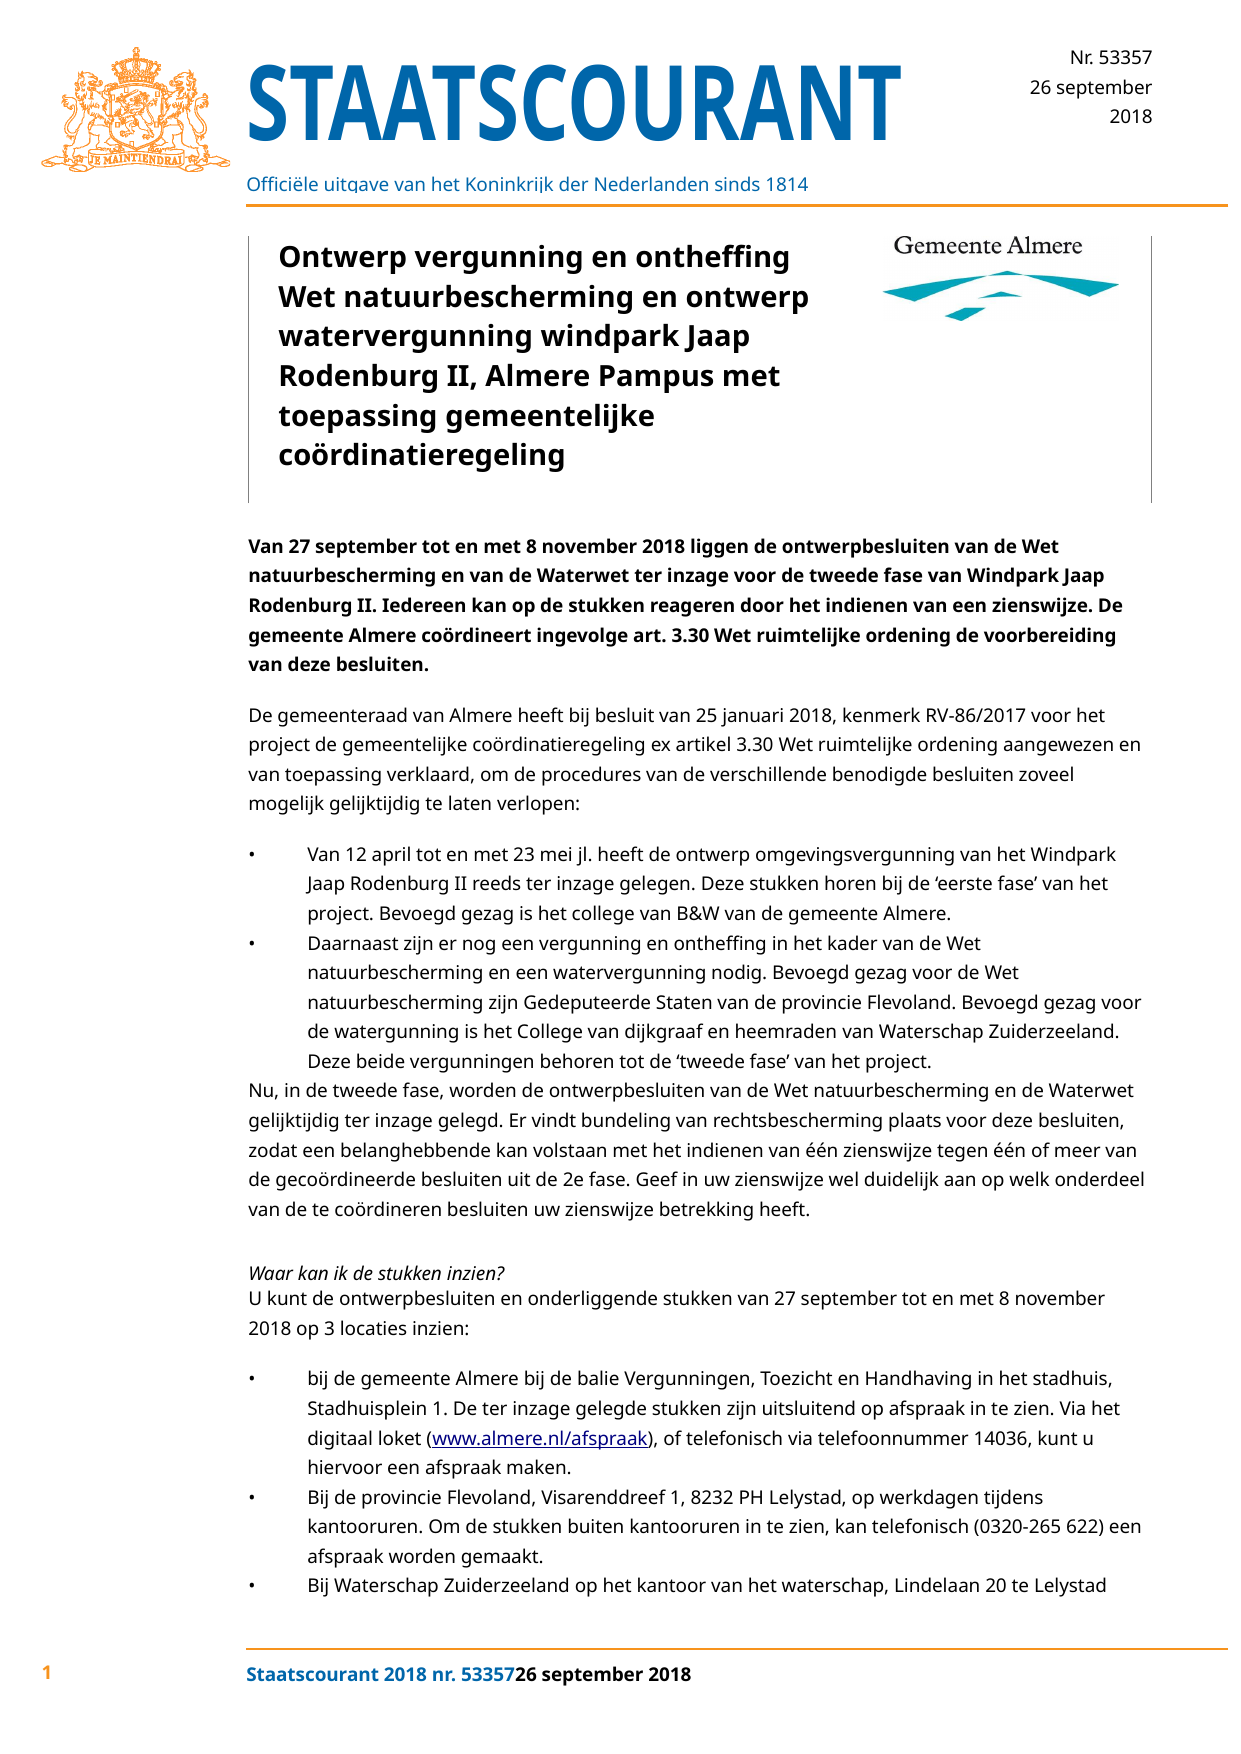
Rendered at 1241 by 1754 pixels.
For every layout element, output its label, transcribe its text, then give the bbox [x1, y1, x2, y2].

table_header [850, 236, 1151, 503]
picture [882, 236, 1119, 321]
list bij de gemeente Almere bij de balie Vergunningen, Toezicht en Handhaving in het stadhuis, Stadhuisplein 1. De ter inzage gelegde stukken zijn uitsluitend op afspraak in te zien. Via het digitaal loket (www.almere.nl/afspraak), of telefonisch via telefoonnummer 14036, kunt u hiervoor een afspraak maken. [248, 1366, 1152, 1480]
list Bij de provincie Flevoland, Visarenddreef 1, 8232 PH Lelystad, op werkdagen tijdens kantooruren. Om de stukken buiten kantooruren in te zien, kan telefonisch (0320-265 622) een afspraak worden gemaakt. [248, 1484, 1152, 1569]
text Waar kan ik de stukken inzien? [248, 1260, 1152, 1286]
text Nu, in de tweede fase, worden de ontwerpbesluiten van de Wet natuurbescherming en de Waterwet gelijktijdig ter inzage gelegd. Er vindt bundeling van rechtsbescherming plaats voor deze besluiten, zodat een belanghebbende kan volstaan met het indienen van één zienswijze tegen één of meer van de gecoördineerde besluiten uit de 2e fase. Geef in uw zienswijze wel duidelijk aan op welk onderdeel van de te coördineren besluiten uw zienswijze betrekking heeft. [248, 1078, 1152, 1222]
picture [41, 47, 231, 172]
list Van 12 april tot en met 23 mei jl. heeft de ontwerp omgevingsvergunning van het Windpark Jaap Rodenburg II reeds ter inzage gelegen. Deze stukken horen bij de ‘eerste fase’ van het project. Bevoegd gezag is het college van B&W van de gemeente Almere. [248, 841, 1152, 926]
table_header Ontwerp vergunning en ontheffing Wet natuurbescherming en ontwerp watervergunning windpark Jaap Rodenburg II, Almere Pampus met toepassing gemeentelijke coördinatieregeling [249, 236, 850, 503]
list Bij Waterschap Zuiderzeeland op het kantoor van het waterschap, Lindelaan 20 te Lelystad [248, 1573, 1152, 1598]
text De gemeenteraad van Almere heeft bij besluit van 25 januari 2018, kenmerk RV-86/2017 voor het project de gemeentelijke coördinatieregeling ex artikel 3.30 Wet ruimtelijke ordening aangewezen en van toepassing verklaard, om de procedures van de verschillende benodigde besluiten zoveel mogelijk gelijktijdig te laten verlopen: [248, 702, 1152, 816]
list Daarnaast zijn er nog een vergunning en ontheffing in het kader van de Wet natuurbescherming en een watervergunning nodig. Bevoegd gezag voor de Wet natuurbescherming zijn Gedeputeerde Staten van de provincie Flevoland. Bevoegd gezag voor de watergunning is het College van dijkgraaf en heemraden van Waterschap Zuiderzeeland. Deze beide vergunningen behoren tot de ‘tweede fase’ van het project. [248, 930, 1152, 1074]
text Van 27 september tot en met 8 november 2018 liggen de ontwerpbesluiten van de Wet natuurbescherming en van de Waterwet ter inzage voor de tweede fase van Windpark Jaap Rodenburg II. Iedereen kan op de stukken reageren door het indienen van een zienswijze. De gemeente Almere coördineert ingevolge art. 3.30 Wet ruimtelijke ordening de voorbereiding van deze besluiten. [248, 533, 1152, 677]
text U kunt de ontwerpbesluiten en onderliggende stukken van 27 september tot en met 8 november 2018 op 3 locaties inzien: [248, 1286, 1152, 1341]
